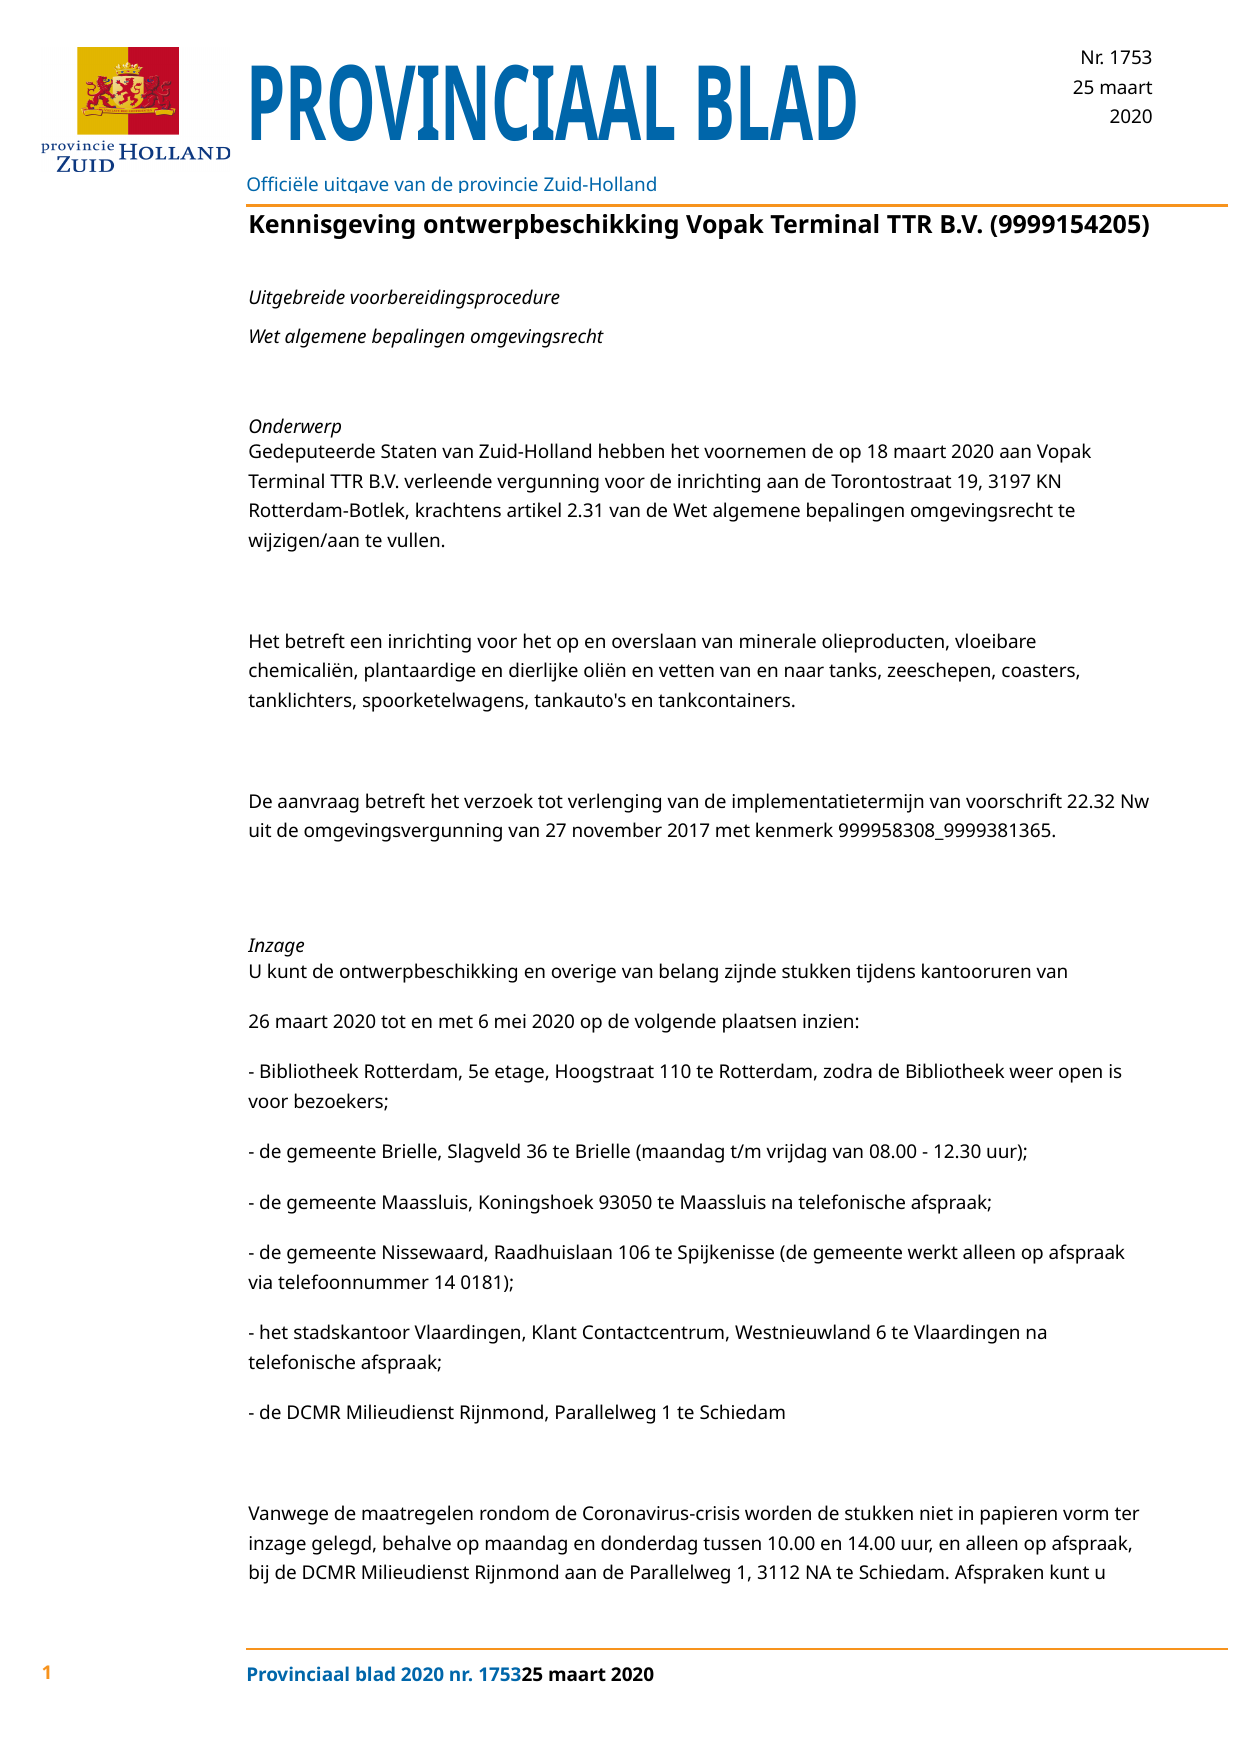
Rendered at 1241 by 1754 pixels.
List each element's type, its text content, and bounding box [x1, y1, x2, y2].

text Uitgebreide voorbereidingsprocedure [248, 284, 1152, 309]
text Kennisgeving ontwerpbeschikking Vopak Terminal TTR B.V. (9999154205) [248, 207, 1152, 241]
text - Bibliotheek Rotterdam, 5e etage, Hoogstraat 110 te Rotterdam, zodra de Bibliotheek weer open is voor bezoekers; [248, 1059, 1152, 1114]
text Wet algemene bepalingen omgevingsrecht [248, 323, 1152, 349]
text Het betreft een inrichting voor het op en overslaan van minerale olieproducten, vloeibare chemicaliën, plantaardige en dierlijke oliën en vetten van en naar tanks, zeeschepen, coasters, tanklichters, spoorketelwagens, tankauto's en tankcontainers. [248, 628, 1152, 713]
text U kunt de ontwerpbeschikking en overige van belang zijnde stukken tijdens kantooruren van [248, 958, 1152, 983]
picture [41, 47, 231, 172]
text Inzage [248, 932, 1152, 958]
text Onderwerp [248, 413, 1152, 438]
text 26 maart 2020 tot en met 6 mei 2020 op de volgende plaatsen inzien: [248, 1008, 1152, 1034]
text Vanwege de maatregelen rondom de Coronavirus-crisis worden de stukken niet in papieren vorm ter inzage gelegd, behalve op maandag en donderdag tussen 10.00 en 14.00 uur, en alleen op afspraak, bij de DCMR Milieudienst Rijnmond aan de Parallelweg 1, 3112 NA te Schiedam. Afspraken kunt u [248, 1500, 1152, 1585]
text De aanvraag betreft het verzoek tot verlenging van de implementatietermijn van voorschrift 22.32 Nw uit de omgevingsvergunning van 27 november 2017 met kenmerk 999958308_9999381365. [248, 788, 1152, 843]
text Gedeputeerde Staten van Zuid-Holland hebben het voornemen de op 18 maart 2020 aan Vopak Terminal TTR B.V. verleende vergunning voor de inrichting aan de Torontostraat 19, 3197 KN Rotterdam-Botlek, krachtens artikel 2.31 van de Wet algemene bepalingen omgevingsrecht te wijzigen/aan te vullen. [248, 438, 1152, 553]
text - het stadskantoor Vlaardingen, Klant Contactcentrum, Westnieuwland 6 te Vlaardingen na telefonische afspraak; [248, 1319, 1152, 1375]
text - de DCMR Milieudienst Rijnmond, Parallelweg 1 te Schiedam [248, 1399, 1152, 1425]
text - de gemeente Maassluis, Koningshoek 93050 te Maassluis na telefonische afspraak; [248, 1189, 1152, 1215]
text - de gemeente Nissewaard, Raadhuislaan 106 te Spijkenisse (de gemeente werkt alleen op afspraak via telefoonnummer 14 0181); [248, 1239, 1152, 1295]
text - de gemeente Brielle, Slagveld 36 te Brielle (maandag t/m vrijdag van 08.00 - 12.30 uur); [248, 1139, 1152, 1164]
